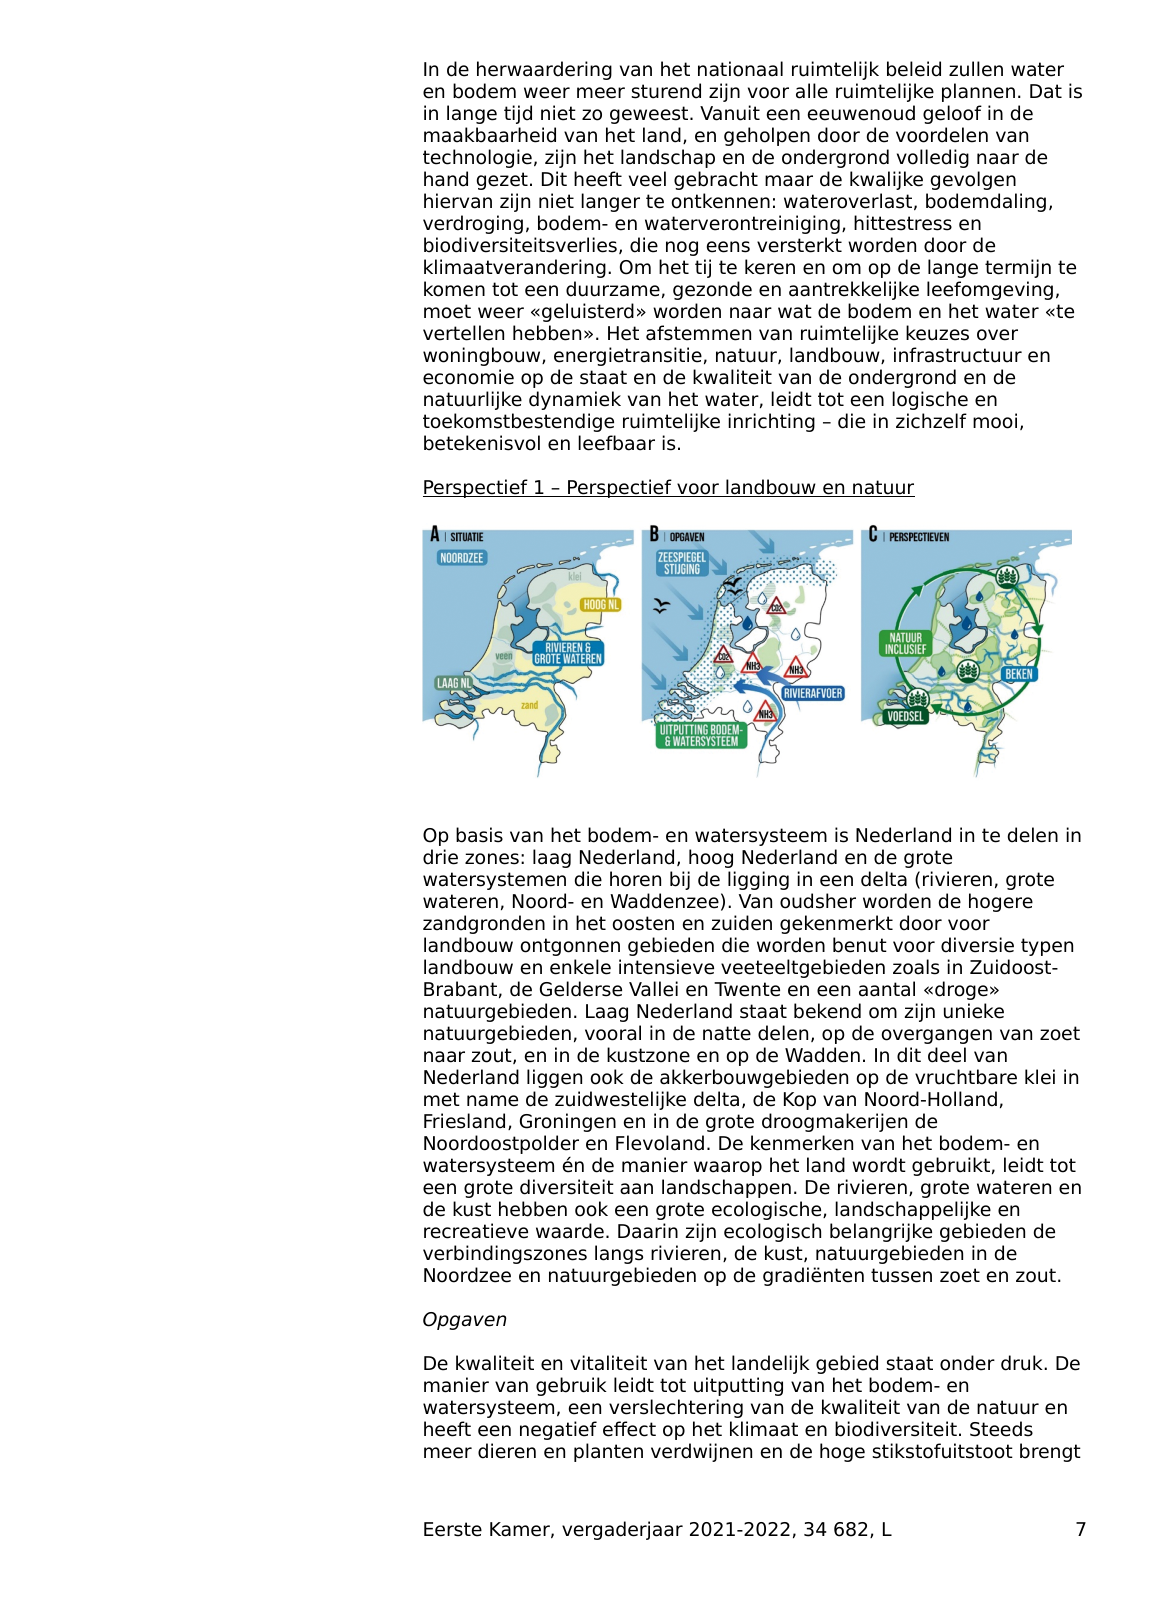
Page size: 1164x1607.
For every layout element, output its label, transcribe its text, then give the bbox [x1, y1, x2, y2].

text Op basis van het bodem- en watersysteem is Nederland in te delen in drie zones: laag Nederland, hoog Nederland en de grote watersystemen die horen bij de ligging in een delta (rivieren, grote wateren, Noord- en Waddenzee). Van oudsher worden de hogere zandgronden in het oosten en zuiden gekenmerkt door voor landbouw ontgonnen gebieden die worden benut voor diversie typen landbouw en enkele intensieve veeteeltgebieden zoals in Zuidoost-Brabant, de Gelderse Vallei en Twente en een aantal «droge» natuurgebieden. Laag Nederland staat bekend om zijn unieke natuurgebieden, vooral in de natte delen, op de overgangen van zoet naar zout, en in de kustzone en op de Wadden. In dit deel van Nederland liggen ook de akkerbouwgebieden op de vruchtbare klei in met name de zuidwestelijke delta, de Kop van Noord-Holland, Friesland, Groningen en in de grote droogmakerijen de Noordoostpolder en Flevoland. De kenmerken van het bodem- en watersysteem én de manier waarop het land wordt gebruikt, leidt tot een grote diversiteit aan landschappen. De rivieren, grote wateren en de kust hebben ook een grote ecologische, landschappelijke en recreatieve waarde. Daarin zijn ecologisch belangrijke gebieden de verbindingszones langs rivieren, de kust, natuurgebieden in de Noordzee en natuurgebieden op de gradiënten tussen zoet en zout. [422, 825, 1087, 1287]
subtitle Perspectief 1 – Perspectief voor landbouw en natuur [422, 477, 1087, 499]
subtitle Opgaven [422, 1309, 1087, 1331]
picture [422, 521, 1072, 781]
text In de herwaardering van het nationaal ruimtelijk beleid zullen water en bodem weer meer sturend zijn voor alle ruimtelijke plannen. Dat is in lange tijd niet zo geweest. Vanuit een eeuwenoud geloof in de maakbaarheid van het land, en geholpen door de voordelen van technologie, zijn het landschap en de ondergrond volledig naar de hand gezet. Dit heeft veel gebracht maar de kwalijke gevolgen hiervan zijn niet langer te ontkennen: wateroverlast, bodemdaling, verdroging, bodem- en waterverontreiniging, hittestress en biodiversiteitsverlies, die nog eens versterkt worden door de klimaatverandering. Om het tij te keren en om op de lange termijn te komen tot een duurzame, gezonde en aantrekkelijke leefomgeving, moet weer «geluisterd» worden naar wat de bodem en het water «te vertellen hebben». Het afstemmen van ruimtelijke keuzes over woningbouw, energietransitie, natuur, landbouw, infrastructuur en economie op de staat en de kwaliteit van de ondergrond en de natuurlijke dynamiek van het water, leidt tot een logische en toekomstbestendige ruimtelijke inrichting – die in zichzelf mooi, betekenisvol en leefbaar is. [422, 59, 1087, 455]
text De kwaliteit en vitaliteit van het landelijk gebied staat onder druk. De manier van gebruik leidt tot uitputting van het bodem- en watersysteem, een verslechtering van de kwaliteit van de natuur en heeft een negatief effect op het klimaat en biodiversiteit. Steeds meer dieren en planten verdwijnen en de hoge stikstofuitstoot brengt [422, 1353, 1087, 1463]
